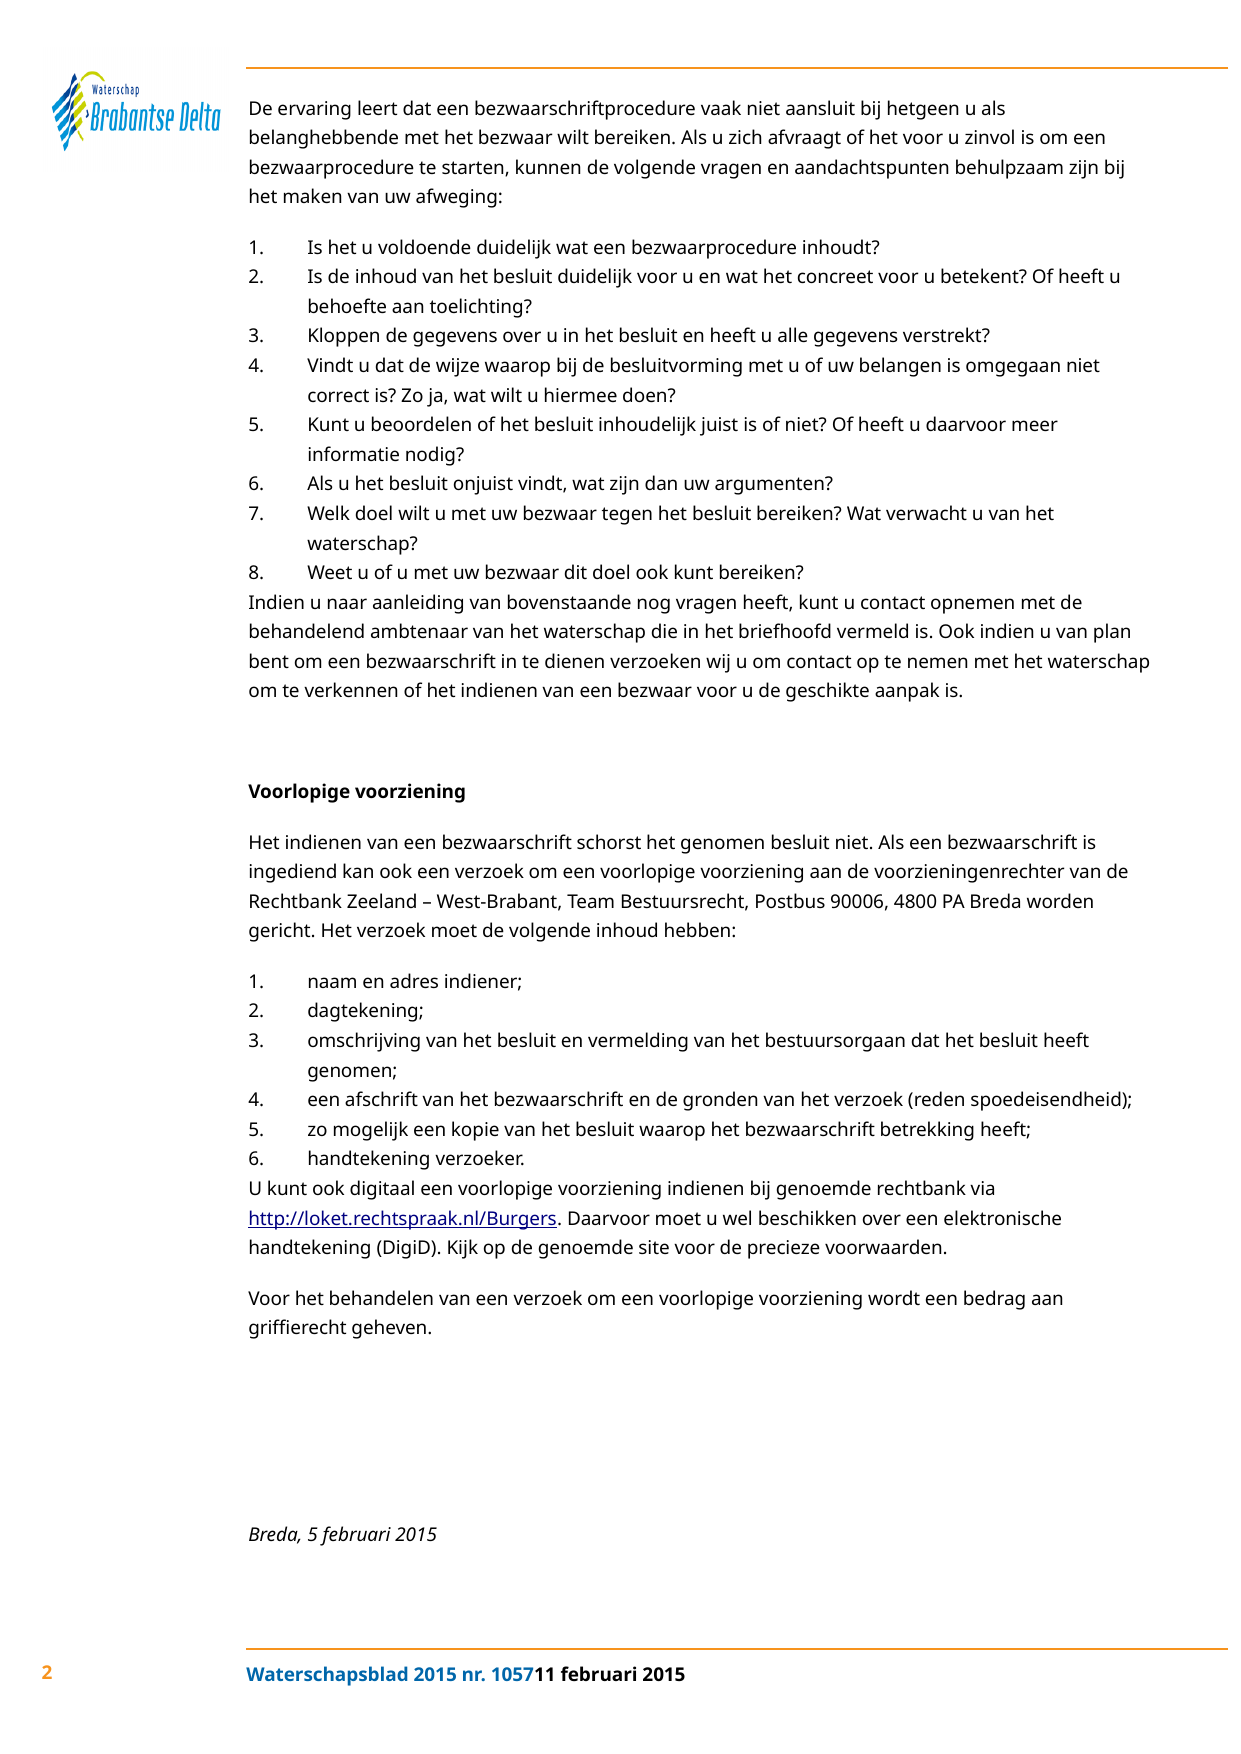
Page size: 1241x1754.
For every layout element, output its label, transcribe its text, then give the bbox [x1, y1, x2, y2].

text Indien u naar aanleiding van bovenstaande nog vragen heeft, kunt u contact opnemen met de behandelend ambtenaar van het waterschap die in het briefhoofd vermeld is. Ook indien u van plan bent om een bezwaarschrift in te dienen verzoeken wij u om contact op te nemen met het waterschap om te verkennen of het indienen van een bezwaar voor u de geschikte aanpak is. [248, 589, 1152, 703]
list Weet u of u met uw bezwaar dit doel ook kunt bereiken? [248, 559, 1152, 585]
list zo mogelijk een kopie van het besluit waarop het bezwaarschrift betrekking heeft; [248, 1116, 1152, 1142]
list Kunt u beoordelen of het besluit inhoudelijk juist is of niet? Of heeft u daarvoor meer informatie nodig? [248, 411, 1152, 467]
list Als u het besluit onjuist vindt, wat zijn dan uw argumenten? [248, 471, 1152, 496]
list Vindt u dat de wijze waarop bij de besluitvorming met u of uw belangen is omgegaan niet correct is? Zo ja, wat wilt u hiermee doen? [248, 352, 1152, 408]
list Kloppen de gegevens over u in het besluit en heeft u alle gegevens verstrekt? [248, 323, 1152, 348]
picture [41, 47, 231, 172]
list handtekening verzoeker. [248, 1146, 1152, 1171]
text U kunt ook digitaal een voorlopige voorziening indienen bij genoemde rechtbank via http://loket.rechtspraak.nl/Burgers. Daarvoor moet u wel beschikken over een elektronische handtekening (DigiD). Kijk op de genoemde site voor de precieze voorwaarden. [248, 1175, 1152, 1260]
text De ervaring leert dat een bezwaarschriftprocedure vaak niet aansluit bij hetgeen u als belanghebbende met het bezwaar wilt bereiken. Als u zich afvraagt of het voor u zinvol is om een bezwaarprocedure te starten, kunnen de volgende vragen en aandachtspunten behulpzaam zijn bij het maken van uw afweging: [248, 95, 1152, 209]
text Voorlopige voorziening [248, 778, 1152, 804]
list Is het u voldoende duidelijk wat een bezwaarprocedure inhoudt? [248, 234, 1152, 260]
text Het indienen van een bezwaarschrift schorst het genomen besluit niet. Als een bezwaarschrift is ingediend kan ook een verzoek om een voorlopige voorziening aan de voorzieningenrechter van de Rechtbank Zeeland – West-Brabant, Team Bestuursrecht, Postbus 90006, 4800 PA Breda worden gericht. Het verzoek moet de volgende inhoud hebben: [248, 829, 1152, 943]
text Voor het behandelen van een verzoek om een voorlopige voorziening wordt een bedrag aan griffierecht geheven. [248, 1285, 1152, 1340]
list dagtekening; [248, 998, 1152, 1023]
list een afschrift van het bezwaarschrift en de gronden van het verzoek (reden spoedeisendheid); [248, 1086, 1152, 1112]
list naam en adres indiener; [248, 968, 1152, 994]
list omschrijving van het besluit en vermelding van het bestuursorgaan dat het besluit heeft genomen; [248, 1027, 1152, 1083]
list Is de inhoud van het besluit duidelijk voor u en wat het concreet voor u betekent? Of heeft u behoefte aan toelichting? [248, 263, 1152, 319]
list Welk doel wilt u met uw bezwaar tegen het besluit bereiken? Wat verwacht u van het waterschap? [248, 500, 1152, 556]
text Breda, 5 februari 2015 [248, 1521, 1152, 1547]
